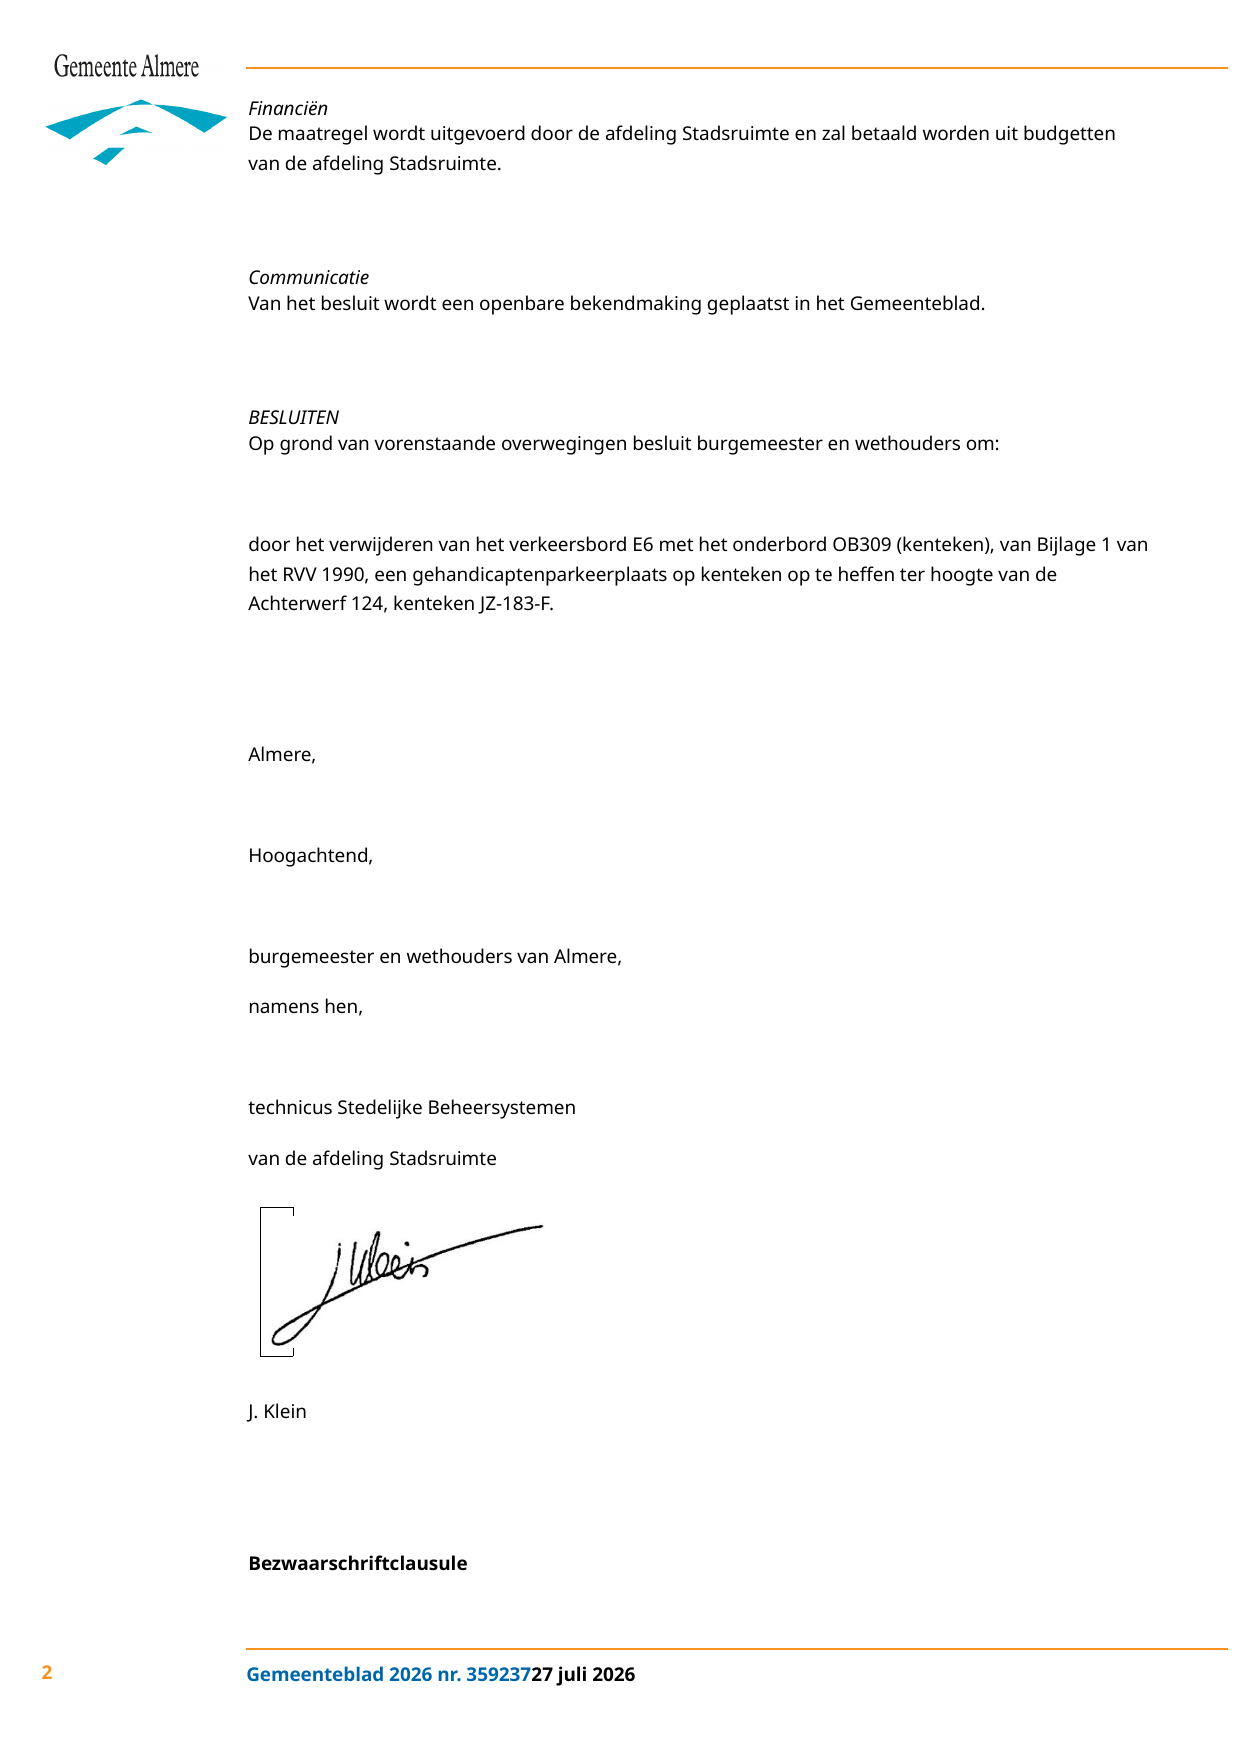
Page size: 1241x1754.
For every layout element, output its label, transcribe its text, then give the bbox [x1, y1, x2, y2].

text Almere, [248, 742, 1152, 767]
text J. Klein [248, 1398, 1152, 1424]
text van de afdeling Stadsruimte [248, 1145, 1152, 1171]
text namens hen, [248, 994, 1152, 1019]
text BESLUITEN [248, 404, 1152, 430]
text door het verwijderen van het verkeersbord E6 met het onderbord OB309 (kenteken), van Bijlage 1 van het RVV 1990, een gehandicaptenparkeerplaats op kenteken op te heffen ter hoogte van de Achterwerf 124, kenteken JZ-183-F. [248, 531, 1152, 616]
text burgemeester en wethouders van Almere, [248, 943, 1152, 969]
text Van het besluit wordt een openbare bekendmaking geplaatst in het Gemeenteblad. [248, 290, 1152, 316]
text Financiën [248, 95, 1152, 121]
text De maatregel wordt uitgevoerd door de afdeling Stadsruimte en zal betaald worden uit budgetten van de afdeling Stadsruimte. [248, 121, 1152, 176]
picture [268, 1216, 546, 1348]
text Hoogachtend, [248, 842, 1152, 868]
text Bezwaarschriftclausule [248, 1550, 1152, 1575]
text technicus Stedelijke Beheersystemen [248, 1094, 1152, 1120]
text Op grond van vorenstaande overwegingen besluit burgemeester en wethouders om: [248, 430, 1152, 456]
picture [41, 47, 231, 172]
text Communicatie [248, 264, 1152, 290]
